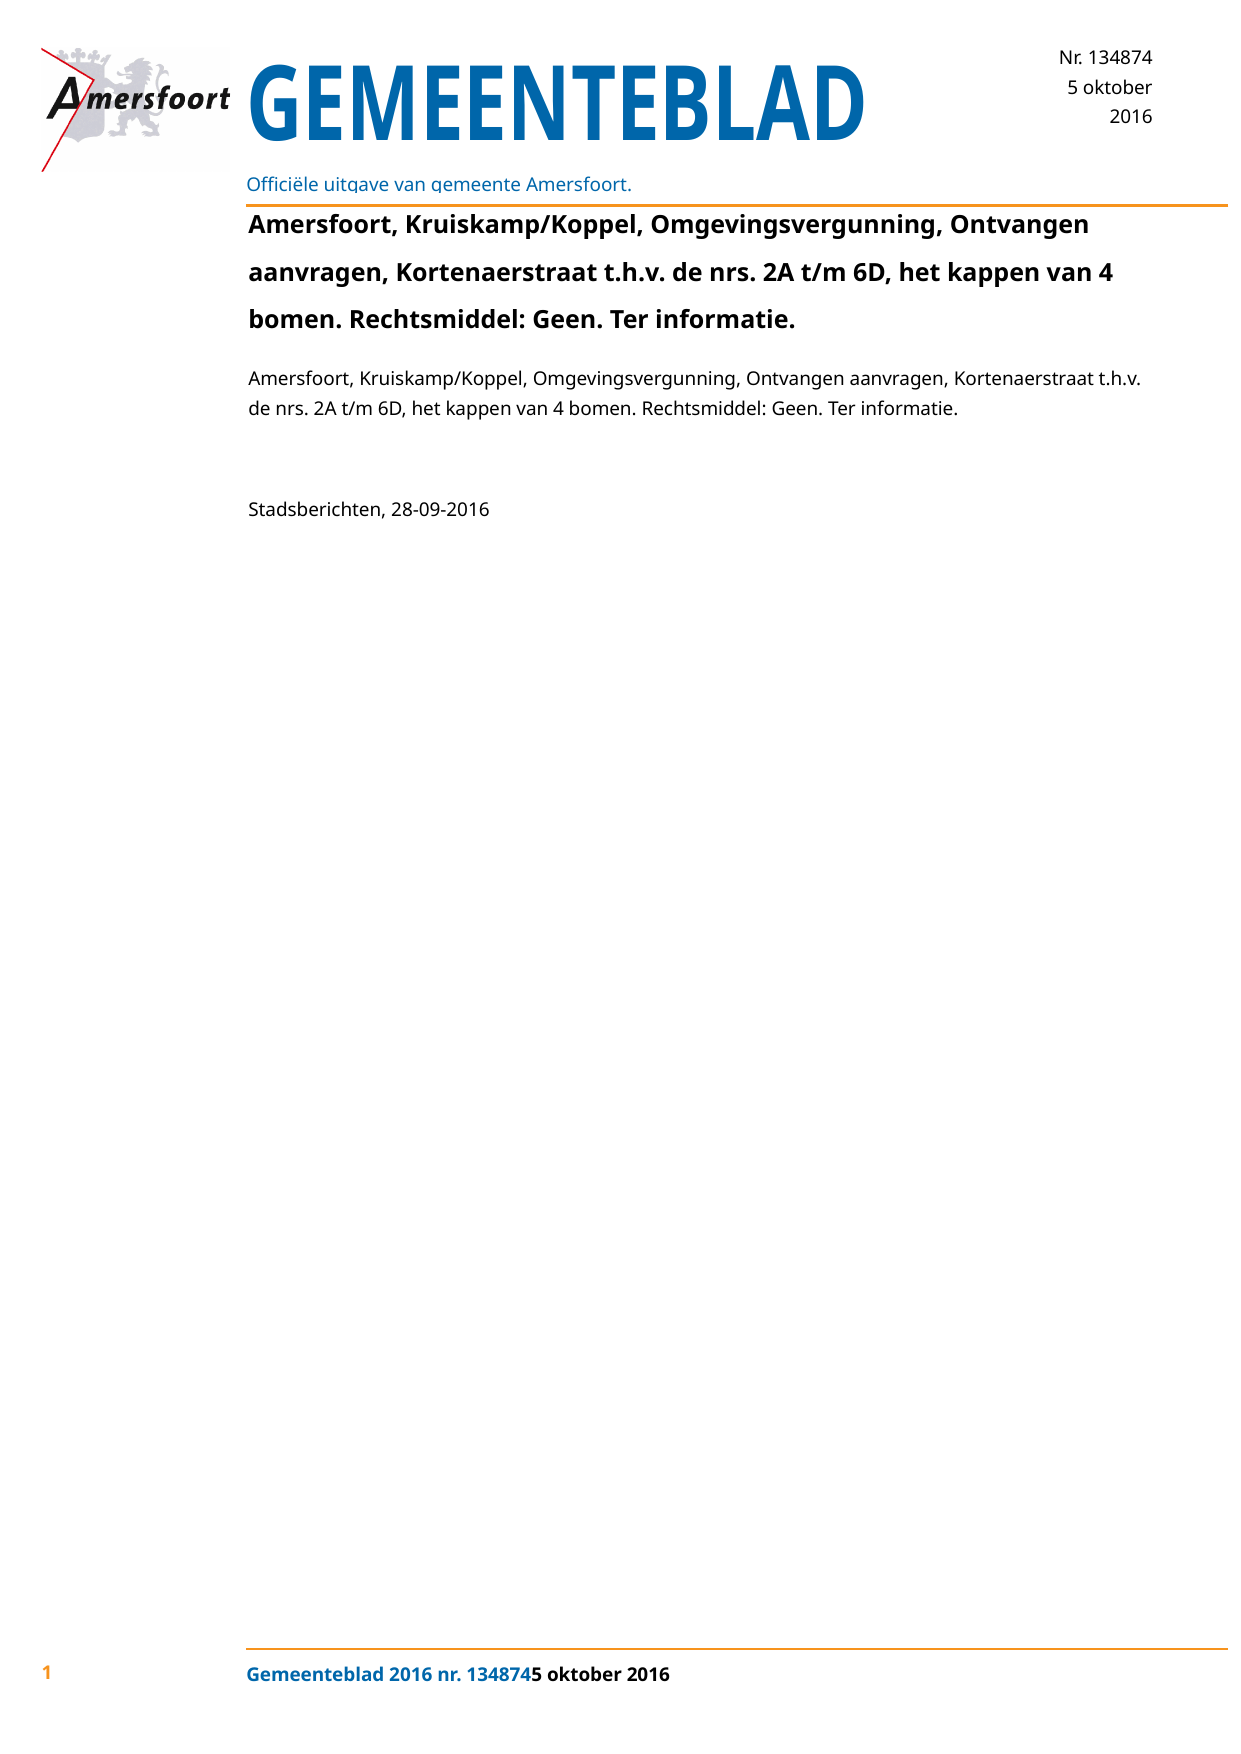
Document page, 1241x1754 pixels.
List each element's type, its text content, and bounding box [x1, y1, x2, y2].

text Stadsberichten, 28-09-2016 [248, 496, 1152, 522]
picture [41, 47, 231, 172]
text Amersfoort, Kruiskamp/Koppel, Omgevingsvergunning, Ontvangen aanvragen, Kortenaerstraat t.h.v. de nrs. 2A t/m 6D, het kappen van 4 bomen. Rechtsmiddel: Geen. Ter informatie. [248, 207, 1152, 336]
text Amersfoort, Kruiskamp/Koppel, Omgevingsvergunning, Ontvangen aanvragen, Kortenaerstraat t.h.v. de nrs. 2A t/m 6D, het kappen van 4 bomen. Rechtsmiddel: Geen. Ter informatie. [248, 366, 1152, 421]
